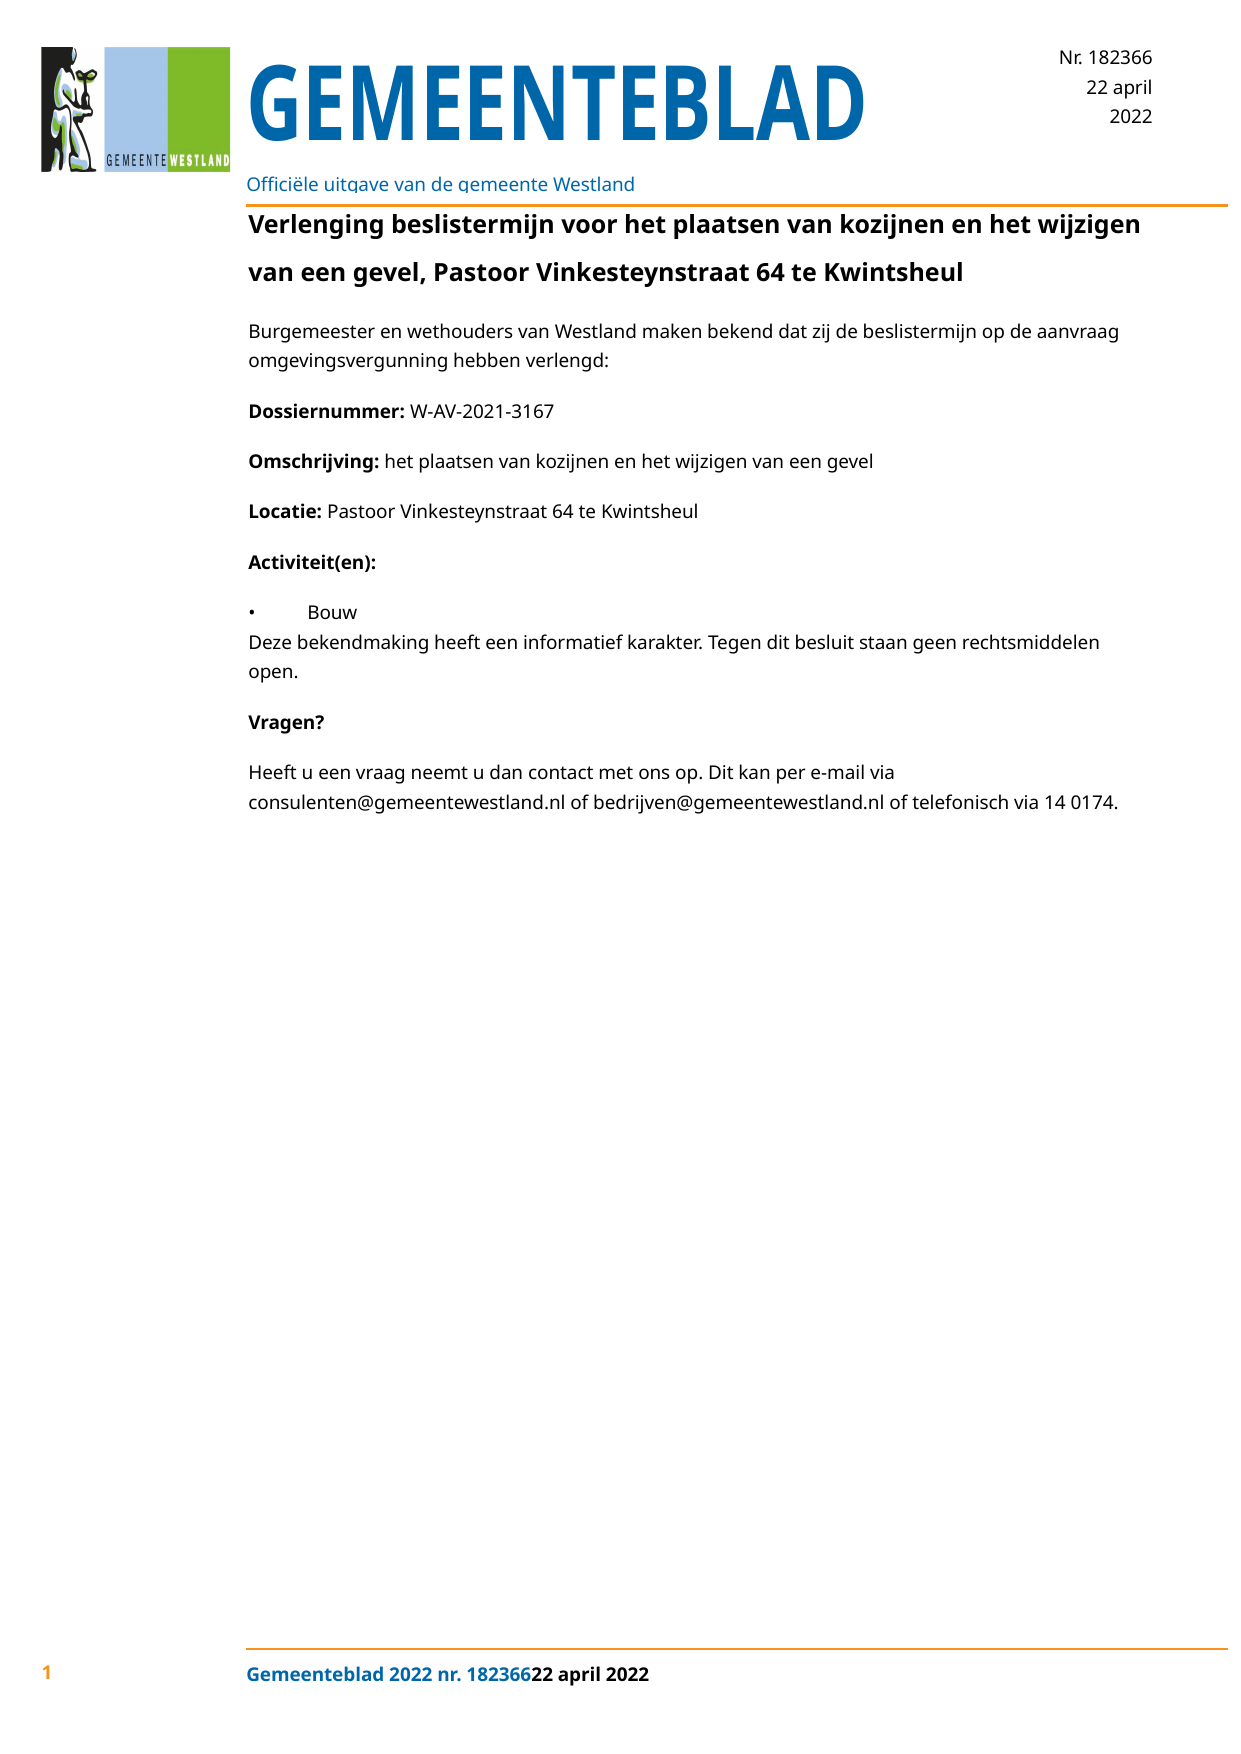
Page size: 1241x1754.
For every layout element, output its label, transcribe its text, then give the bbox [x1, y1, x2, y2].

text Locatie: Pastoor Vinkesteynstraat 64 te Kwintsheul [248, 499, 1152, 524]
list Bouw [248, 599, 1152, 625]
text Deze bekendmaking heeft een informatief karakter. Tegen dit besluit staan geen rechtsmiddelen open. [248, 629, 1152, 684]
text Dossiernummer: W-AV-2021-3167 [248, 398, 1152, 424]
text Vragen? [248, 709, 1152, 735]
text Burgemeester en wethouders van Westland maken bekend dat zij de beslistermijn op de aanvraag omgevingsvergunning hebben verlengd: [248, 318, 1152, 373]
text Omschrijving: het plaatsen van kozijnen en het wijzigen van een gevel [248, 448, 1152, 474]
text Heeft u een vraag neemt u dan contact met ons op. Dit kan per e-mail via consulenten@gemeentewestland.nl of bedrijven@gemeentewestland.nl of telefonisch via 14 0174. [248, 759, 1152, 815]
picture [41, 47, 231, 172]
text Activiteit(en): [248, 549, 1152, 575]
text Verlenging beslistermijn voor het plaatsen van kozijnen en het wijzigen van een gevel, Pastoor Vinkesteynstraat 64 te Kwintsheul [248, 207, 1152, 288]
